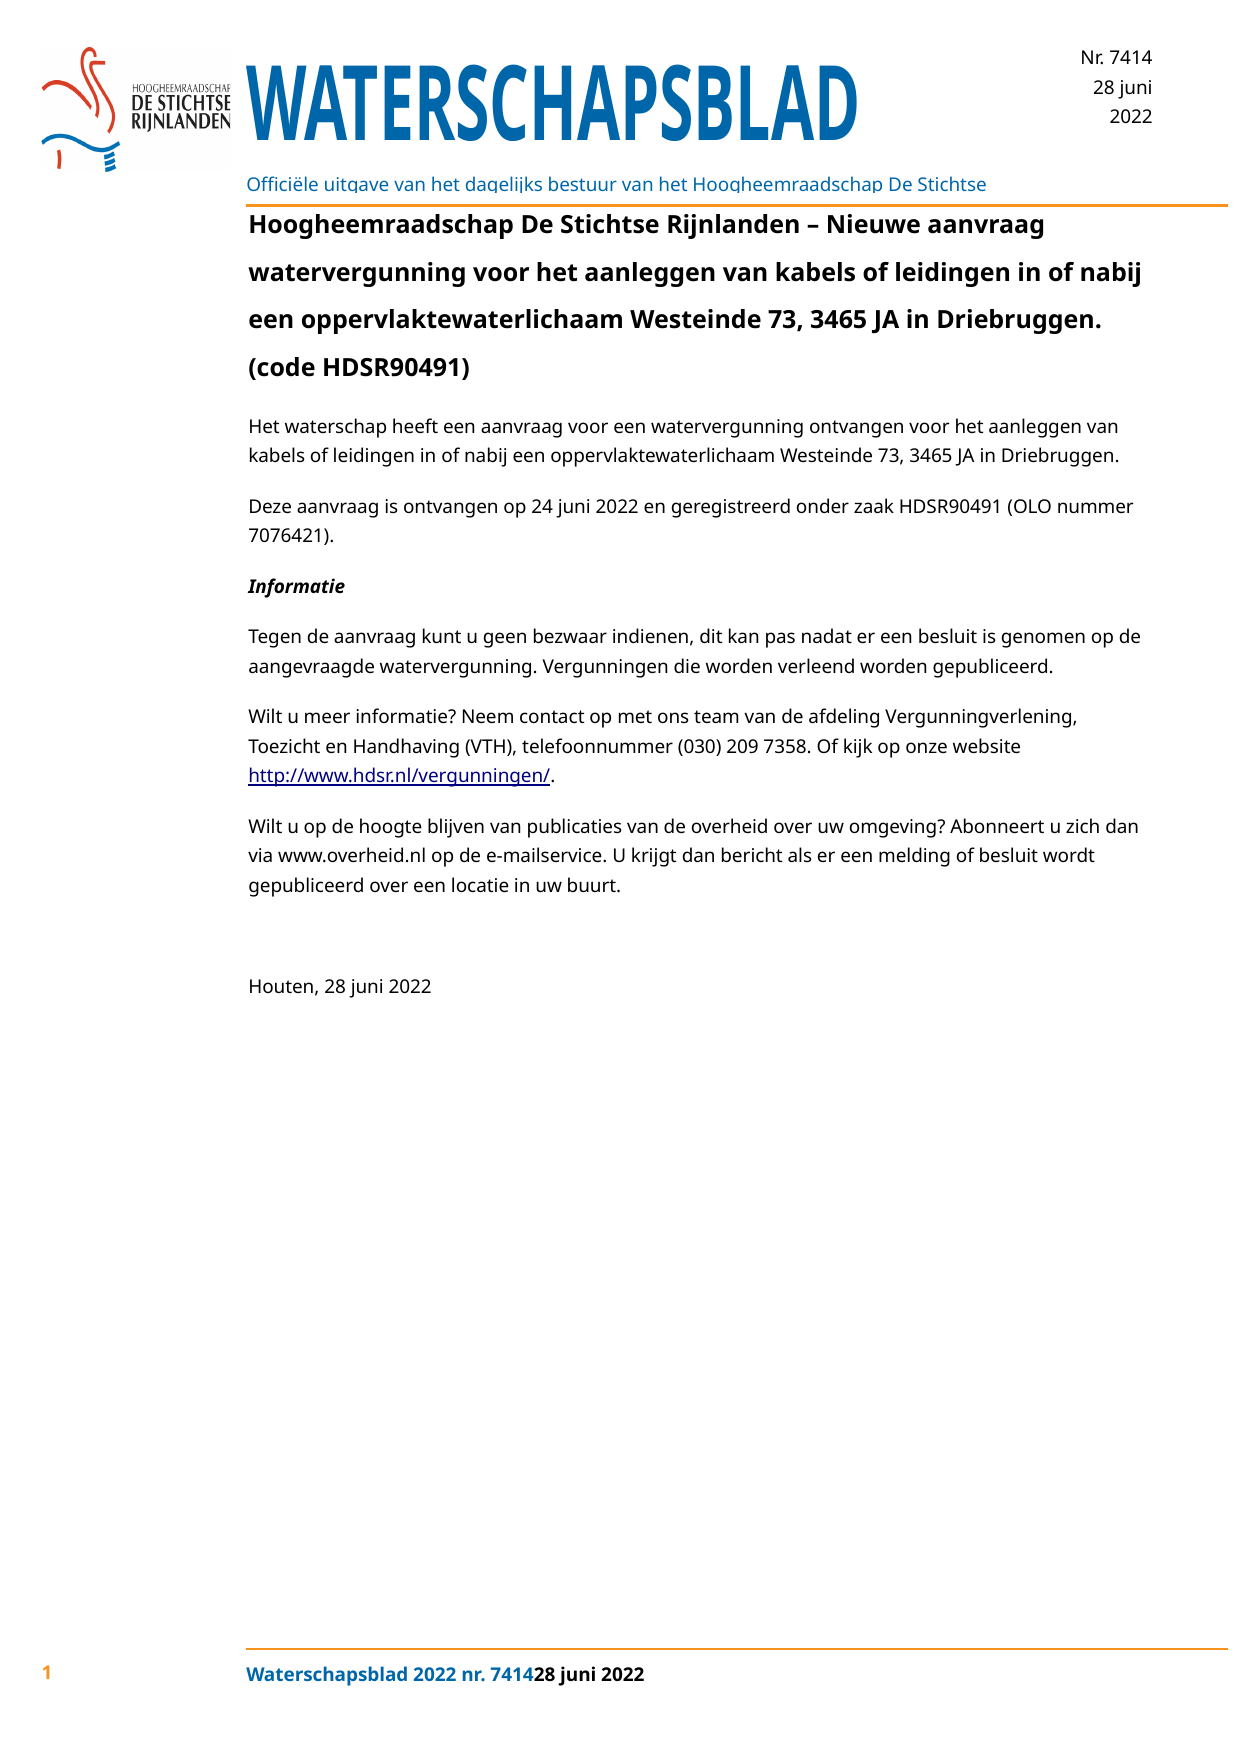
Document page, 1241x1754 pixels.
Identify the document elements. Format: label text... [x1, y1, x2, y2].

text Het waterschap heeft een aanvraag voor een watervergunning ontvangen voor het aanleggen van kabels of leidingen in of nabij een oppervlaktewaterlichaam Westeinde 73, 3465 JA in Driebruggen. [248, 413, 1152, 468]
text Wilt u meer informatie? Neem contact op met ons team van de afdeling Vergunningverlening, Toezicht en Handhaving (VTH), telefoonnummer (030) 209 7358. Of kijk op onze website http://www.hdsr.nl/vergunningen/. [248, 703, 1152, 788]
text Deze aanvraag is ontvangen op 24 juni 2022 en geregistreerd onder zaak HDSR90491 (OLO nummer 7076421). [248, 493, 1152, 548]
text Informatie [248, 573, 1152, 599]
picture [41, 47, 231, 172]
text Hoogheemraadschap De Stichtse Rijnlanden – Nieuwe aanvraag watervergunning voor het aanleggen van kabels of leidingen in of nabij een oppervlaktewaterlichaam Westeinde 73, 3465 JA in Driebruggen. (code HDSR90491) [248, 207, 1152, 384]
text Wilt u op de hoogte blijven van publicaties van de overheid over uw omgeving? Abonneert u zich dan via www.overheid.nl op de e-mailservice. U krijgt dan bericht als er een melding of besluit wordt gepubliceerd over een locatie in uw buurt. [248, 813, 1152, 898]
text Houten, 28 juni 2022 [248, 973, 1152, 999]
text Tegen de aanvraag kunt u geen bezwaar indienen, dit kan pas nadat er een besluit is genomen op de aangevraagde watervergunning. Vergunningen die worden verleend worden gepubliceerd. [248, 623, 1152, 679]
